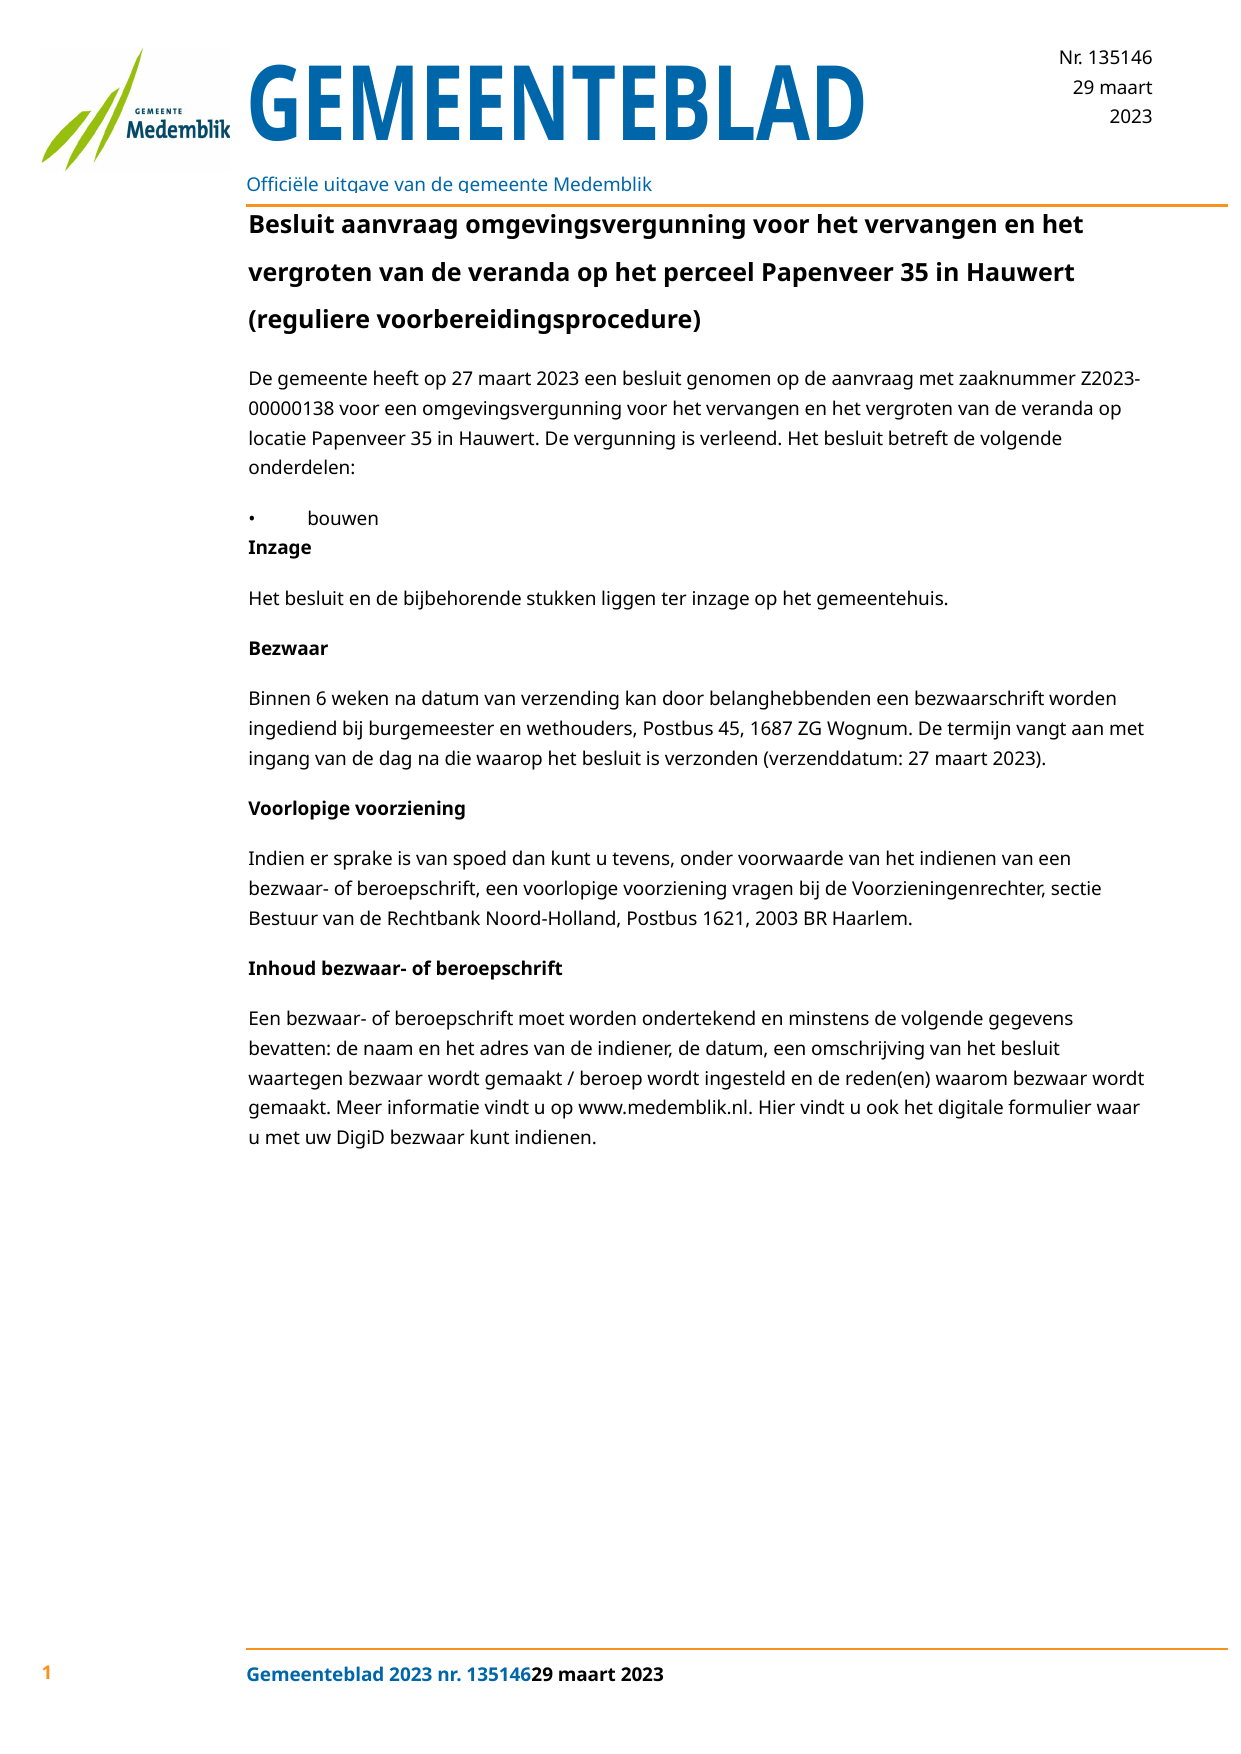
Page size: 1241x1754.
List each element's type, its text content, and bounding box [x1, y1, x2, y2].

text Binnen 6 weken na datum van verzending kan door belanghebbenden een bezwaarschrift worden ingediend bij burgemeester en wethouders, Postbus 45, 1687 ZG Wognum. De termijn vangt aan met ingang van de dag na die waarop het besluit is verzonden (verzenddatum: 27 maart 2023). [248, 686, 1152, 770]
text Voorlopige voorziening [248, 795, 1152, 821]
text Besluit aanvraag omgevingsvergunning voor het vervangen en het vergroten van de veranda op het perceel Papenveer 35 in Hauwert (reguliere voorbereidingsprocedure) [248, 207, 1152, 336]
text De gemeente heeft op 27 maart 2023 een besluit genomen op de aanvraag met zaaknummer Z2023-00000138 voor een omgevingsvergunning voor het vervangen en het vergroten van de veranda op locatie Papenveer 35 in Hauwert. De vergunning is verleend. Het besluit betreft de volgende onderdelen: [248, 366, 1152, 480]
text Een bezwaar- of beroepschrift moet worden ondertekend en minstens de volgende gegevens bevatten: de naam en het adres van de indiener, de datum, een omschrijving van het besluit waartegen bezwaar wordt gemaakt / beroep wordt ingesteld en de reden(en) waarom bezwaar wordt gemaakt. Meer informatie vindt u op www.medemblik.nl. Hier vindt u ook het digitale formulier waar u met uw DigiD bezwaar kunt indienen. [248, 1006, 1152, 1149]
text Bezwaar [248, 635, 1152, 661]
text Het besluit en de bijbehorende stukken liggen ter inzage op het gemeentehuis. [248, 585, 1152, 610]
text Inhoud bezwaar- of beroepschrift [248, 955, 1152, 981]
text Indien er sprake is van spoed dan kunt u tevens, onder voorwaarde van het indienen van een bezwaar- of beroepschrift, een voorlopige voorziening vragen bij de Voorzieningenrechter, sectie Bestuur van de Rechtbank Noord-Holland, Postbus 1621, 2003 BR Haarlem. [248, 846, 1152, 930]
text Inzage [248, 534, 1152, 560]
picture [41, 47, 231, 172]
list bouwen [248, 505, 1152, 530]
